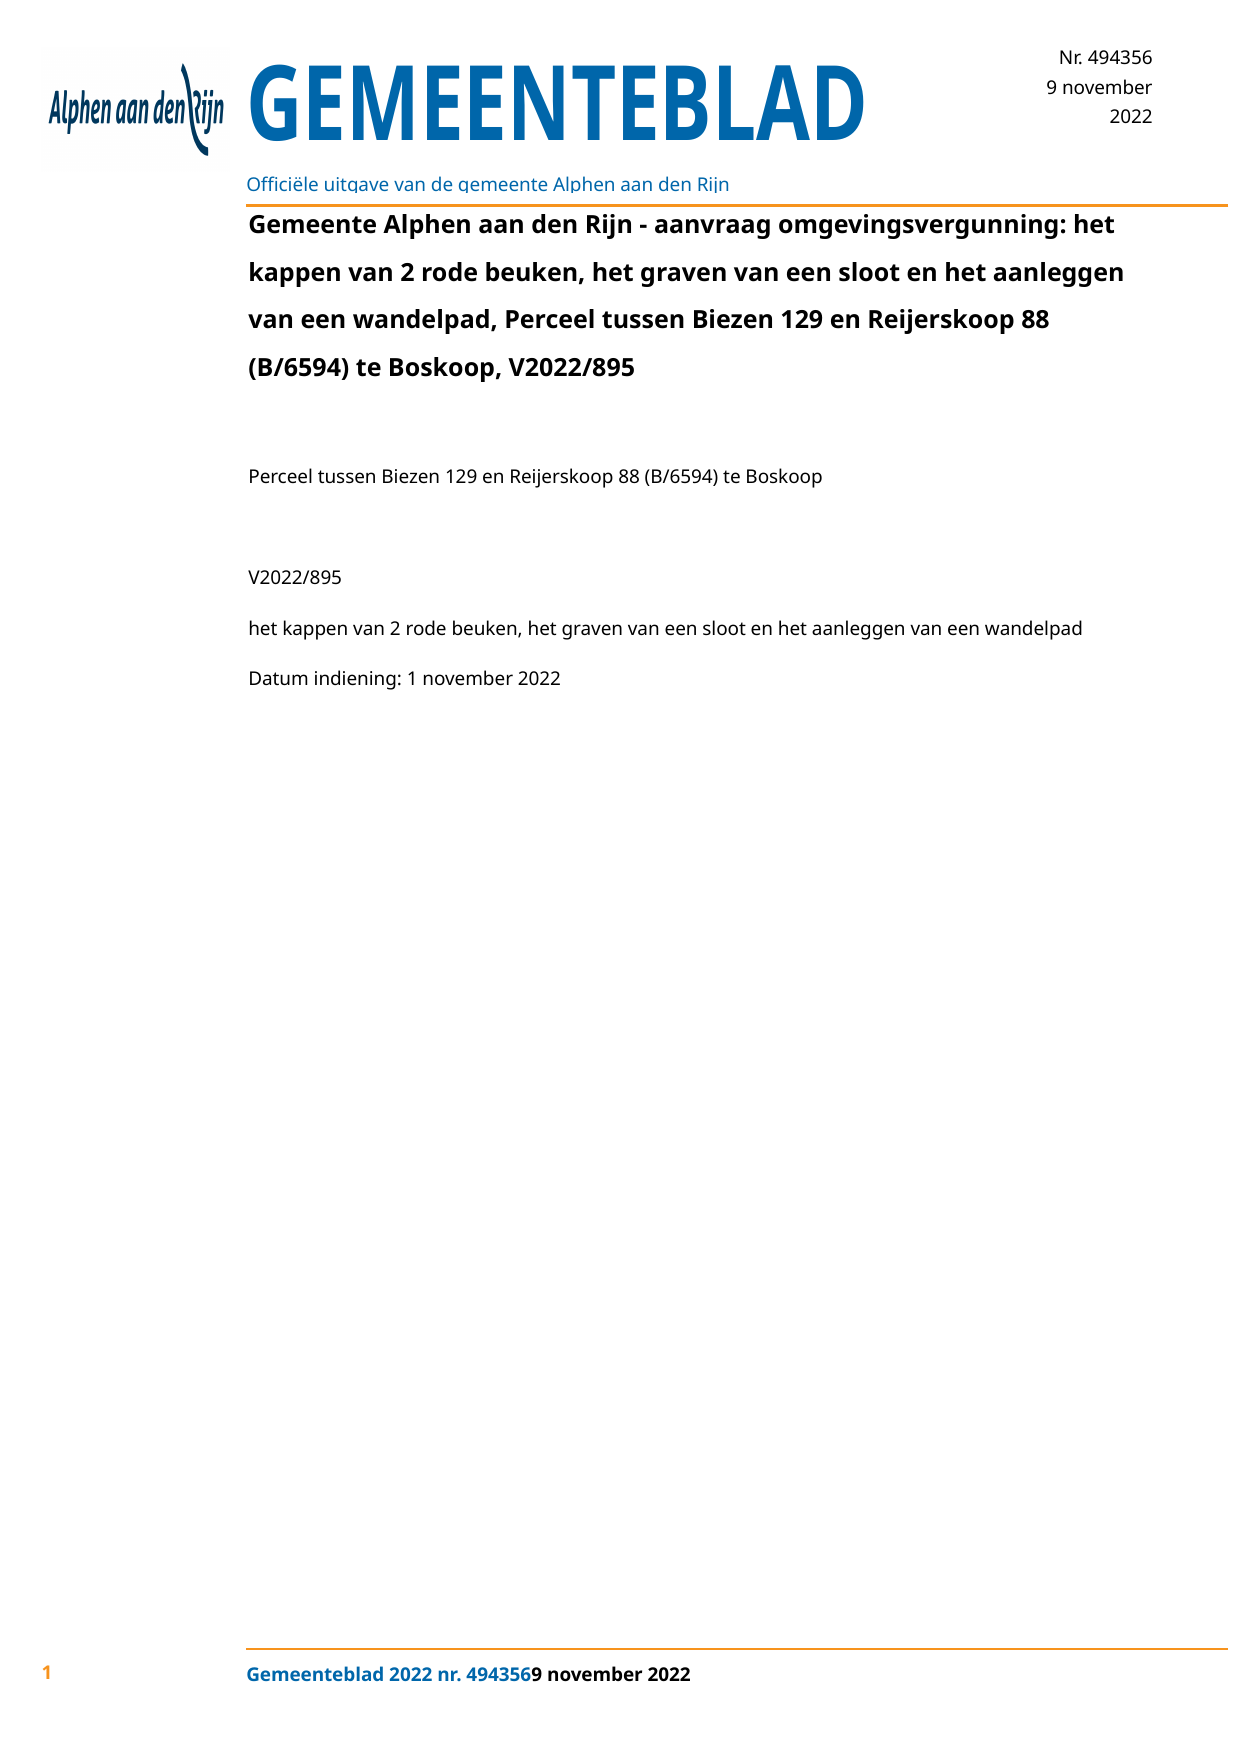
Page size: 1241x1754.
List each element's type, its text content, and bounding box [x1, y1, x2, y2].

text het kappen van 2 rode beuken, het graven van een sloot en het aanleggen van een wandelpad [248, 615, 1152, 641]
text Gemeente Alphen aan den Rijn - aanvraag omgevingsvergunning: het kappen van 2 rode beuken, het graven van een sloot en het aanleggen van een wandelpad, Perceel tussen Biezen 129 en Reijerskoop 88 (B/6594) te Boskoop, V2022/895 [248, 207, 1152, 384]
picture [41, 47, 231, 172]
text V2022/895 [248, 564, 1152, 590]
text Perceel tussen Biezen 129 en Reijerskoop 88 (B/6594) te Boskoop [248, 463, 1152, 489]
text Datum indiening: 1 november 2022 [248, 665, 1152, 691]
